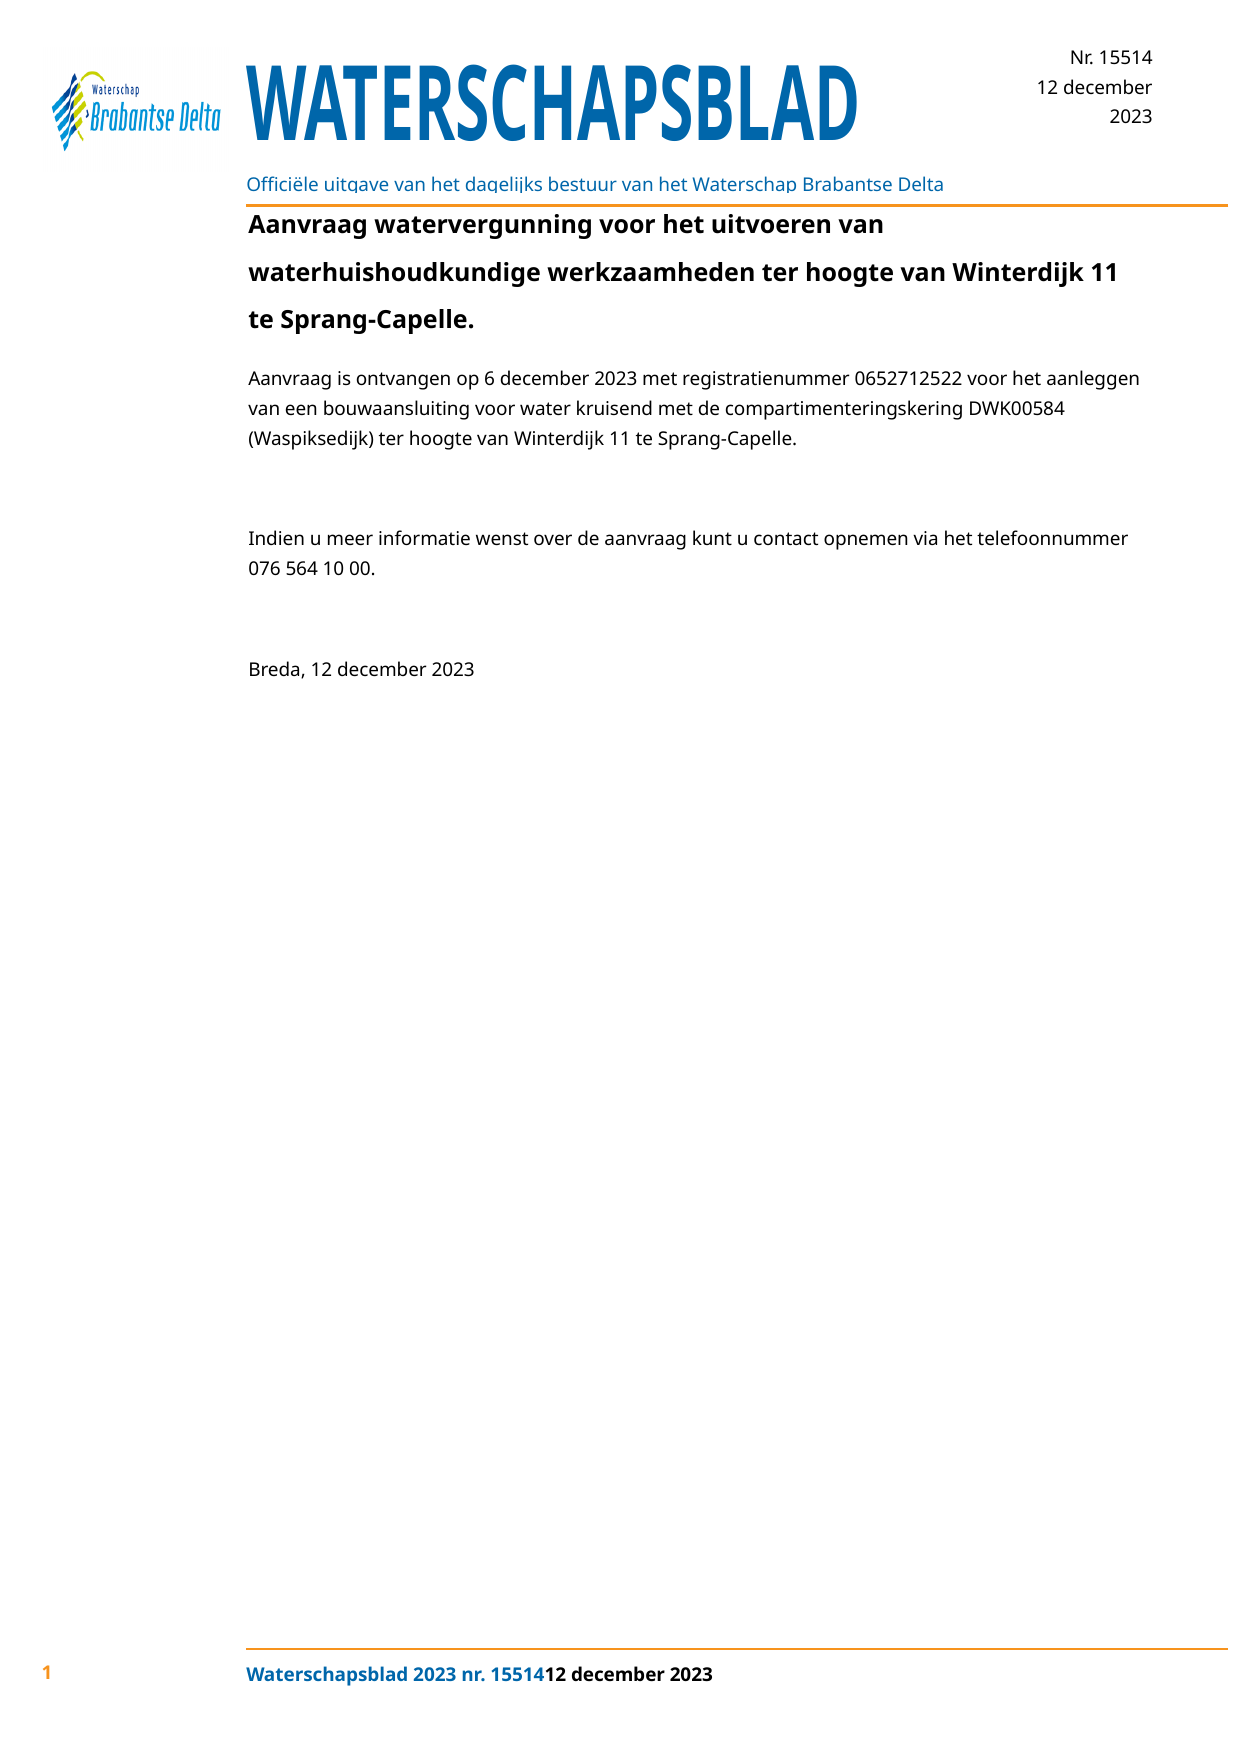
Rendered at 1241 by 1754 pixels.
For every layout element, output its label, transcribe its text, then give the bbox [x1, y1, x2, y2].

picture [41, 47, 231, 172]
text Aanvraag is ontvangen op 6 december 2023 met registratienummer 0652712522 voor het aanleggen van een bouwaansluiting voor water kruisend met de compartimenteringskering DWK00584 (Waspiksedijk) ter hoogte van Winterdijk 11 te Sprang-Capelle. [248, 366, 1152, 450]
text Indien u meer informatie wenst over de aanvraag kunt u contact opnemen via het telefoonnummer 076 564 10 00. [248, 526, 1152, 581]
text Breda, 12 december 2023 [248, 656, 1152, 682]
text Aanvraag watervergunning voor het uitvoeren van waterhuishoudkundige werkzaamheden ter hoogte van Winterdijk 11 te Sprang-Capelle. [248, 207, 1152, 336]
